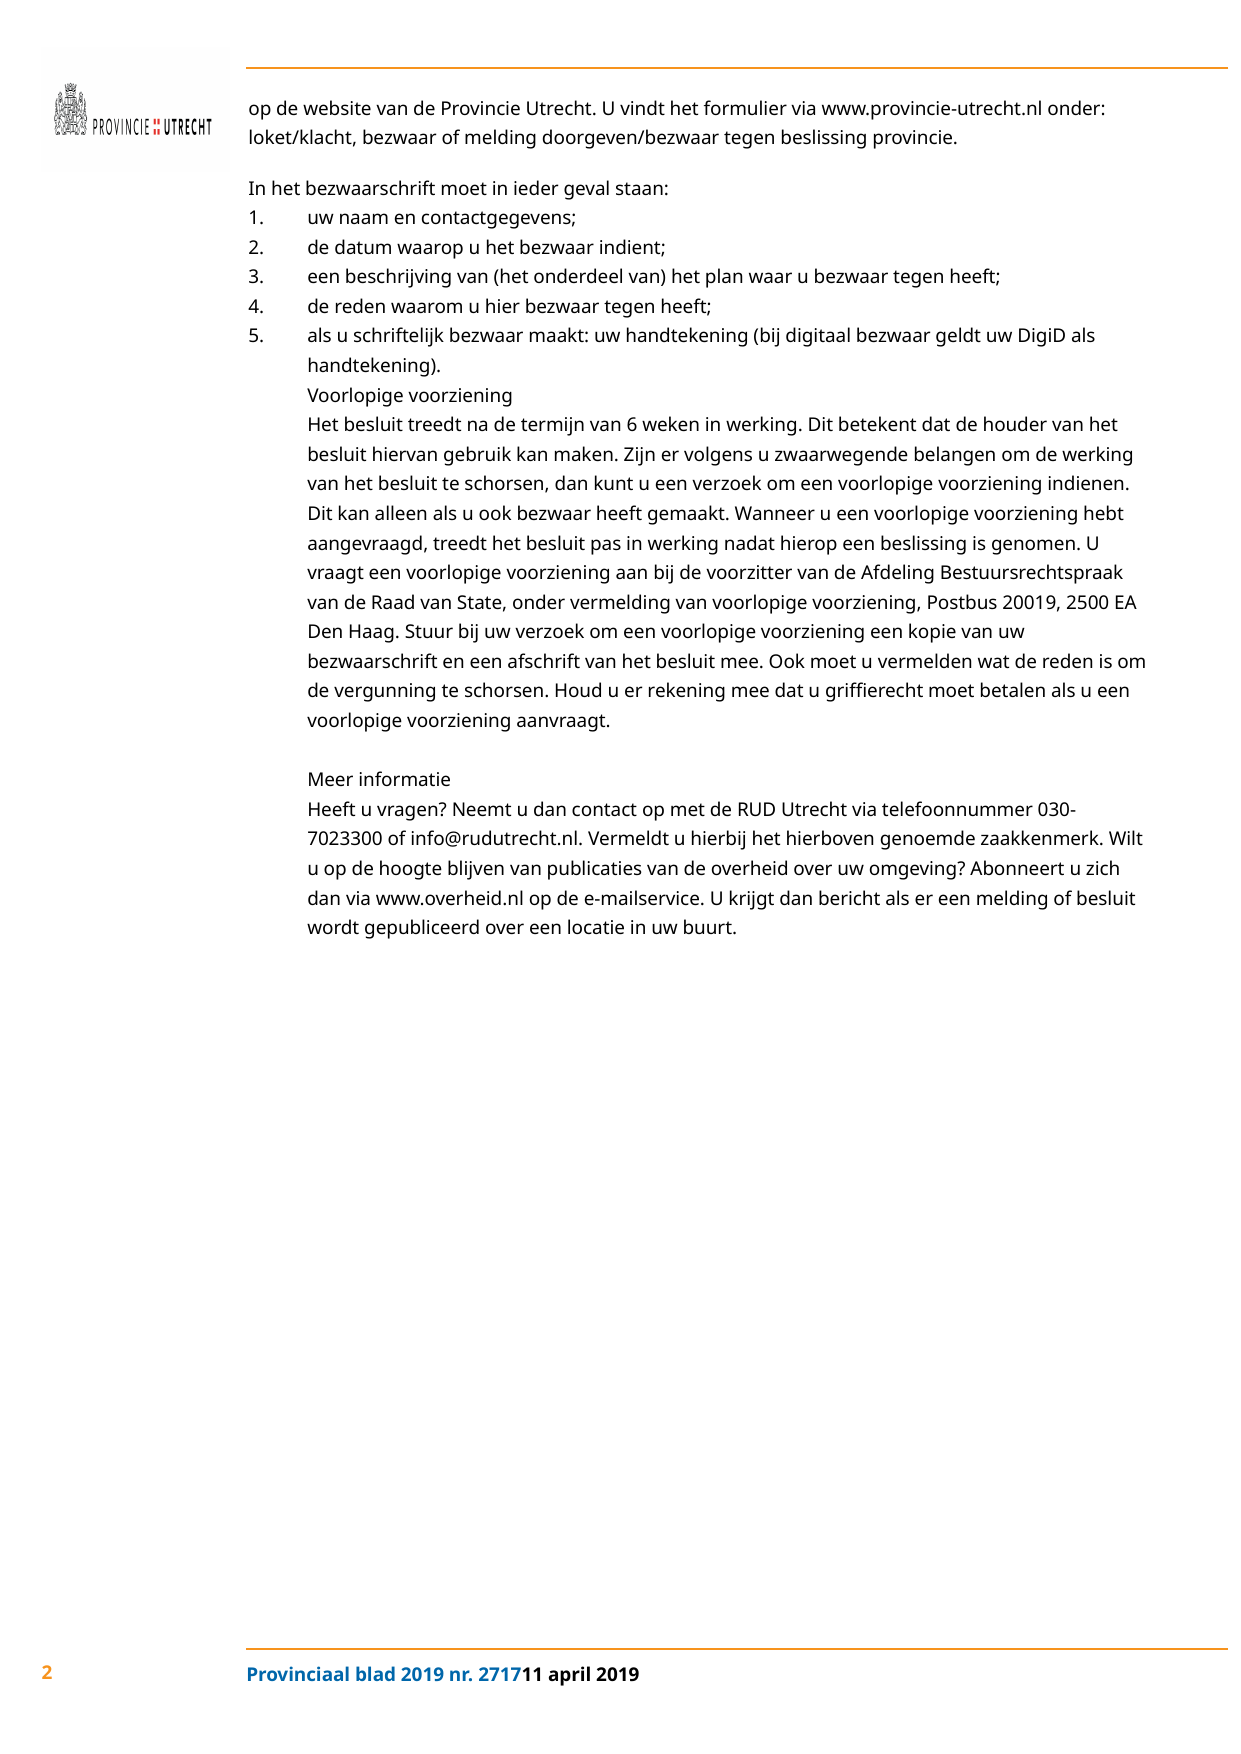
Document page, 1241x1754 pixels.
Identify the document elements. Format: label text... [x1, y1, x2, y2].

picture [41, 47, 231, 172]
list de reden waarom u hier bezwaar tegen heeft; [248, 293, 1152, 319]
list Meer informatie [248, 766, 1152, 792]
list als u schriftelijk bezwaar maakt: uw handtekening (bij digitaal bezwaar geldt uw DigiD als handtekening). [248, 323, 1152, 378]
list Heeft u vragen? Neemt u dan contact op met de RUD Utrecht via telefoonnummer 030-7023300 of info@rudutrecht.nl. Vermeldt u hierbij het hierboven genoemde zaakkenmerk. Wilt u op de hoogte blijven van publicaties van de overheid over uw omgeving? Abonneert u zich dan via www.overheid.nl op de e-mailservice. U krijgt dan bericht als er een melding of besluit wordt gepubliceerd over een locatie in uw buurt. [248, 796, 1152, 940]
list Het besluit treedt na de termijn van 6 weken in werking. Dit betekent dat de houder van het besluit hiervan gebruik kan maken. Zijn er volgens u zwaarwegende belangen om de werking van het besluit te schorsen, dan kunt u een verzoek om een voorlopige voorziening indienen. Dit kan alleen als u ook bezwaar heeft gemaakt. Wanneer u een voorlopige voorziening hebt aangevraagd, treedt het besluit pas in werking nadat hierop een beslissing is genomen. U vraagt een voorlopige voorziening aan bij de voorzitter van de Afdeling Bestuursrechtspraak van de Raad van State, onder vermelding van voorlopige voorziening, Postbus 20019, 2500 EA Den Haag. Stuur bij uw verzoek om een voorlopige voorziening een kopie van uw bezwaarschrift en een afschrift van het besluit mee. Ook moet u vermelden wat de reden is om de vergunning te schorsen. Houd u er rekening mee dat u griffierecht moet betalen als u een voorlopige voorziening aanvraagt. [248, 411, 1152, 733]
text In het bezwaarschrift moet in ieder geval staan: [248, 175, 1152, 201]
list de datum waarop u het bezwaar indient; [248, 234, 1152, 260]
list een beschrijving van (het onderdeel van) het plan waar u bezwaar tegen heeft; [248, 263, 1152, 289]
text op de website van de Provincie Utrecht. U vindt het formulier via www.provincie-utrecht.nl onder: loket/klacht, bezwaar of melding doorgeven/bezwaar tegen beslissing provincie. [248, 95, 1152, 150]
list Voorlopige voorziening [248, 382, 1152, 408]
list uw naam en contactgegevens; [248, 204, 1152, 230]
